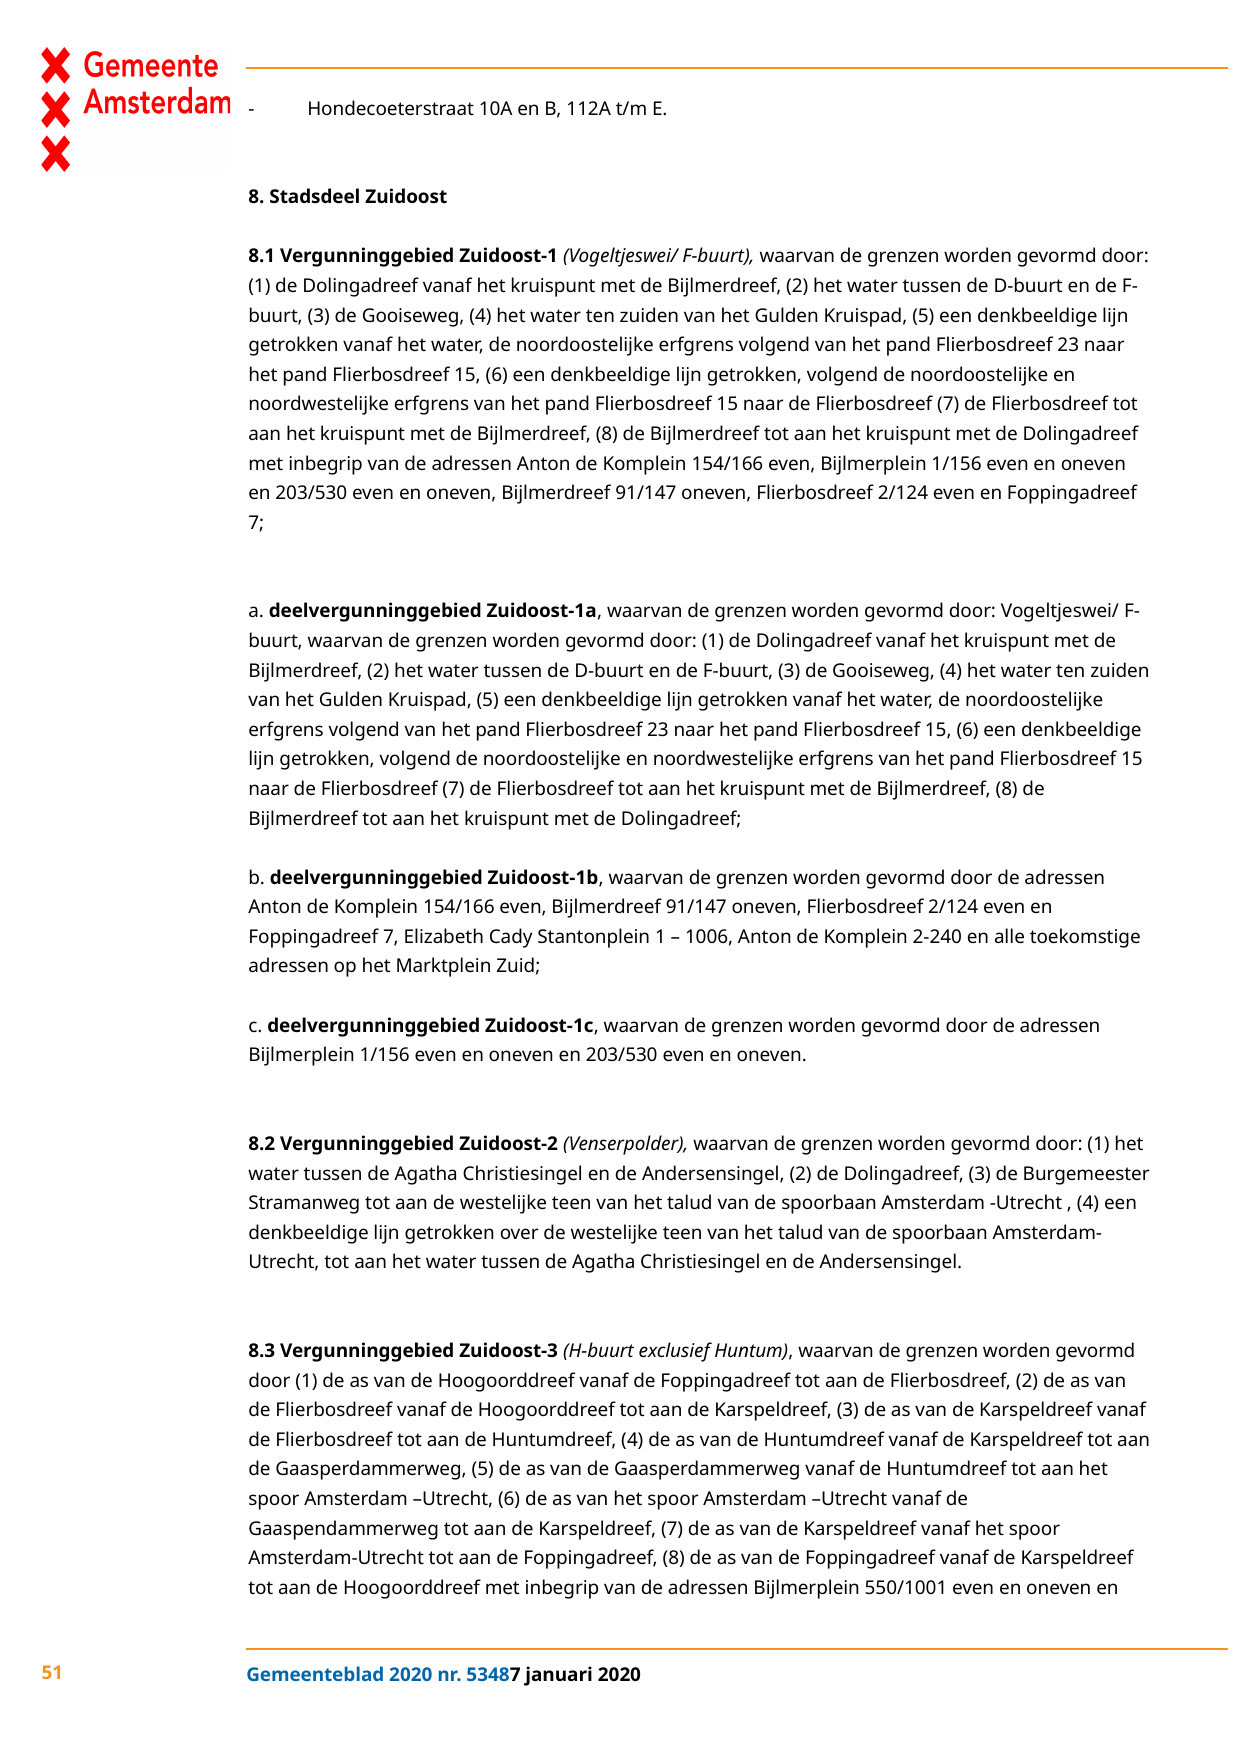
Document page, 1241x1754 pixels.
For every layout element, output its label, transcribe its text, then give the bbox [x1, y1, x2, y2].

list Hondecoeterstraat 10A en B, 112A t/m E. [248, 95, 1152, 121]
text 8.2 Vergunninggebied Zuidoost-2 (Venserpolder), waarvan de grenzen worden gevormd door: (1) het water tussen de Agatha Christiesingel en de Andersensingel, (2) de Dolingadreef, (3) de Burgemeester Stramanweg tot aan de westelijke teen van het talud van de spoorbaan Amsterdam -Utrecht , (4) een denkbeeldige lijn getrokken over de westelijke teen van het talud van de spoorbaan Amsterdam-Utrecht, tot aan het water tussen de Agatha Christiesingel en de Andersensingel. [248, 1130, 1152, 1274]
text 8.1 Vergunninggebied Zuidoost-1 (Vogeltjeswei/ F-buurt), waarvan de grenzen worden gevormd door: (1) de Dolingadreef vanaf het kruispunt met de Bijlmerdreef, (2) het water tussen de D-buurt en de F-buurt, (3) de Gooiseweg, (4) het water ten zuiden van het Gulden Kruispad, (5) een denkbeeldige lijn getrokken vanaf het water, de noordoostelijke erfgrens volgend van het pand Flierbosdreef 23 naar het pand Flierbosdreef 15, (6) een denkbeeldige lijn getrokken, volgend de noordoostelijke en noordwestelijke erfgrens van het pand Flierbosdreef 15 naar de Flierbosdreef (7) de Flierbosdreef tot aan het kruispunt met de Bijlmerdreef, (8) de Bijlmerdreef tot aan het kruispunt met de Dolingadreef met inbegrip van de adressen Anton de Komplein 154/166 even, Bijlmerplein 1/156 even en oneven en 203/530 even en oneven, Bijlmerdreef 91/147 oneven, Flierbosdreef 2/124 even en Foppingadreef 7; [248, 243, 1152, 535]
text b. deelvergunninggebied Zuidoost-1b, waarvan de grenzen worden gevormd door de adressen Anton de Komplein 154/166 even, Bijlmerdreef 91/147 oneven, Flierbosdreef 2/124 even en Foppingadreef 7, Elizabeth Cady Stantonplein 1 – 1006, Anton de Komplein 2-240 en alle toekomstige adressen op het Marktplein Zuid; [248, 864, 1152, 978]
text a. deelvergunninggebied Zuidoost-1a, waarvan de grenzen worden gevormd door: Vogeltjeswei/ F-buurt, waarvan de grenzen worden gevormd door: (1) de Dolingadreef vanaf het kruispunt met de Bijlmerdreef, (2) het water tussen de D-buurt en de F-buurt, (3) de Gooiseweg, (4) het water ten zuiden van het Gulden Kruispad, (5) een denkbeeldige lijn getrokken vanaf het water, de noordoostelijke erfgrens volgend van het pand Flierbosdreef 23 naar het pand Flierbosdreef 15, (6) een denkbeeldige lijn getrokken, volgend de noordoostelijke en noordwestelijke erfgrens van het pand Flierbosdreef 15 naar de Flierbosdreef (7) de Flierbosdreef tot aan het kruispunt met de Bijlmerdreef, (8) de Bijlmerdreef tot aan het kruispunt met de Dolingadreef; [248, 598, 1152, 831]
text 8.3 Vergunninggebied Zuidoost-3 (H-buurt exclusief Huntum), waarvan de grenzen worden gevormd door (1) de as van de Hoogoorddreef vanaf de Foppingadreef tot aan de Flierbosdreef, (2) de as van de Flierbosdreef vanaf de Hoogoorddreef tot aan de Karspeldreef, (3) de as van de Karspeldreef vanaf de Flierbosdreef tot aan de Huntumdreef, (4) de as van de Huntumdreef vanaf de Karspeldreef tot aan de Gaasperdammerweg, (5) de as van de Gaasperdammerweg vanaf de Huntumdreef tot aan het spoor Amsterdam –Utrecht, (6) de as van het spoor Amsterdam –Utrecht vanaf de Gaaspendammerweg tot aan de Karspeldreef, (7) de as van de Karspeldreef vanaf het spoor Amsterdam-Utrecht tot aan de Foppingadreef, (8) de as van de Foppingadreef vanaf de Karspeldreef tot aan de Hoogoorddreef met inbegrip van de adressen Bijlmerplein 550/1001 even en oneven en [248, 1337, 1152, 1600]
text 8. Stadsdeel Zuidoost [248, 183, 1152, 209]
text c. deelvergunninggebied Zuidoost-1c, waarvan de grenzen worden gevormd door de adressen Bijlmerplein 1/156 even en oneven en 203/530 even en oneven. [248, 1012, 1152, 1067]
picture [41, 47, 231, 172]
